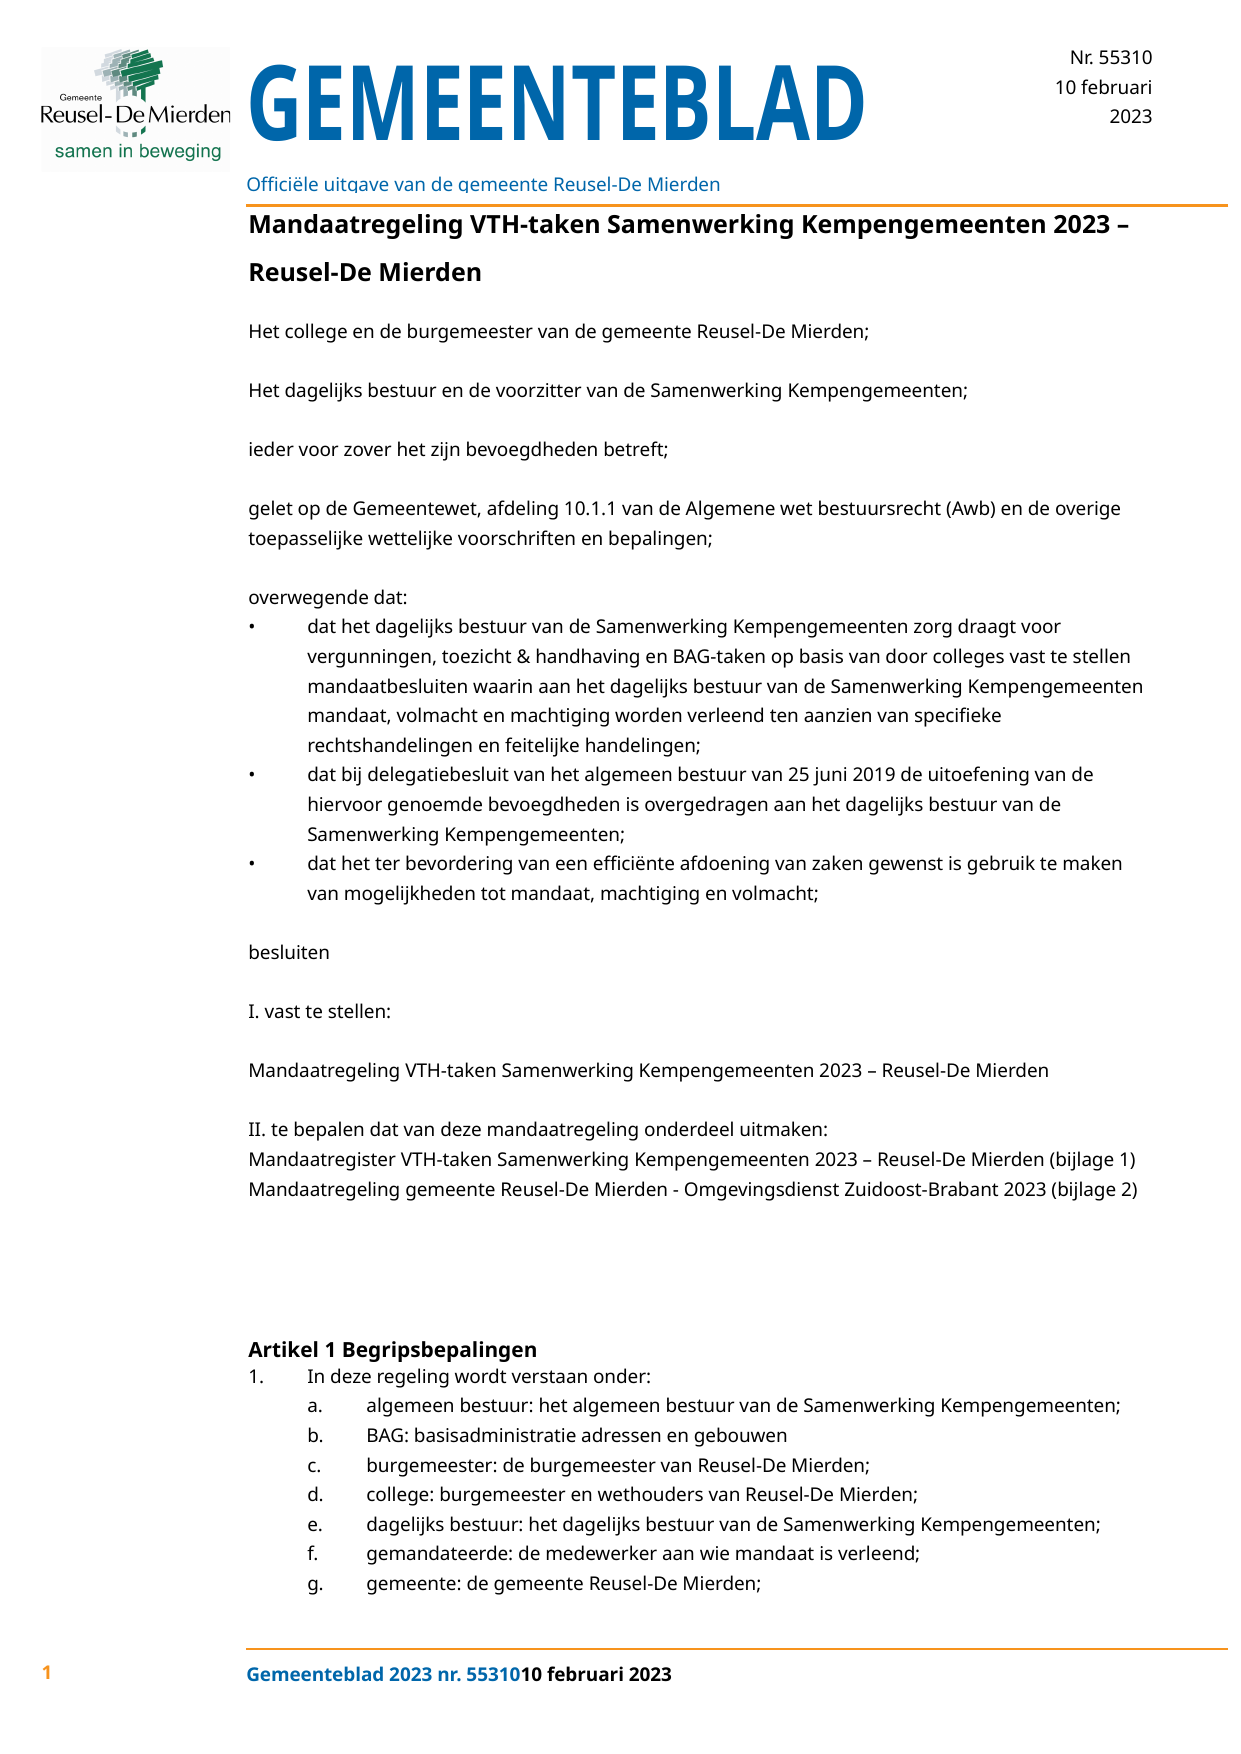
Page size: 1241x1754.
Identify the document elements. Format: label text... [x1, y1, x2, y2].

text Het college en de burgemeester van de gemeente Reusel-De Mierden; [248, 318, 1152, 344]
list dat bij delegatiebesluit van het algemeen bestuur van 25 juni 2019 de uitoefening van de hiervoor genoemde bevoegdheden is overgedragen aan het dagelijks bestuur van de Samenwerking Kempengemeenten; [248, 762, 1152, 847]
list dagelijks bestuur: het dagelijks bestuur van de Samenwerking Kempengemeenten; [307, 1511, 1152, 1537]
picture [41, 47, 231, 172]
list BAG: basisadministratie adressen en gebouwen [307, 1422, 1152, 1448]
text I. vast te stellen: [248, 998, 1152, 1024]
text Artikel 1 Begripsbepalingen [248, 1335, 1152, 1363]
text ieder voor zover het zijn bevoegdheden betreft; [248, 436, 1152, 462]
text Het dagelijks bestuur en de voorzitter van de Samenwerking Kempengemeenten; [248, 377, 1152, 403]
text Mandaatregeling VTH-taken Samenwerking Kempengemeenten 2023 – Reusel-De Mierden [248, 207, 1152, 288]
list algemeen bestuur: het algemeen bestuur van de Samenwerking Kempengemeenten; [307, 1393, 1152, 1418]
text Mandaatregister VTH-taken Samenwerking Kempengemeenten 2023 – Reusel-De Mierden (bijlage 1) [248, 1146, 1152, 1172]
list college: burgemeester en wethouders van Reusel-De Mierden; [307, 1481, 1152, 1507]
text Mandaatregeling gemeente Reusel-De Mierden - Omgevingsdienst Zuidoost-Brabant 2023 (bijlage 2) [248, 1176, 1152, 1202]
list burgemeester: de burgemeester van Reusel-De Mierden; [307, 1452, 1152, 1478]
text II. te bepalen dat van deze mandaatregeling onderdeel uitmaken: [248, 1117, 1152, 1142]
list gemeente: de gemeente Reusel-De Mierden; [307, 1570, 1152, 1596]
list In deze regeling wordt verstaan onder: [248, 1363, 1152, 1389]
list dat het ter bevordering van een efficiënte afdoening van zaken gewenst is gebruik te maken van mogelijkheden tot mandaat, machtiging en volmacht; [248, 850, 1152, 906]
text besluiten [248, 939, 1152, 965]
list gemandateerde: de medewerker aan wie mandaat is verleend; [307, 1541, 1152, 1566]
text overwegende dat: [248, 584, 1152, 610]
text Mandaatregeling VTH-taken Samenwerking Kempengemeenten 2023 – Reusel-De Mierden [248, 1057, 1152, 1083]
list dat het dagelijks bestuur van de Samenwerking Kempengemeenten zorg draagt voor vergunningen, toezicht & handhaving en BAG-taken op basis van door colleges vast te stellen mandaatbesluiten waarin aan het dagelijks bestuur van de Samenwerking Kempengemeenten mandaat, volmacht en machtiging worden verleend ten aanzien van specifieke rechtshandelingen en feitelijke handelingen; [248, 614, 1152, 758]
text gelet op de Gemeentewet, afdeling 10.1.1 van de Algemene wet bestuursrecht (Awb) en de overige toepasselijke wettelijke voorschriften en bepalingen; [248, 495, 1152, 551]
